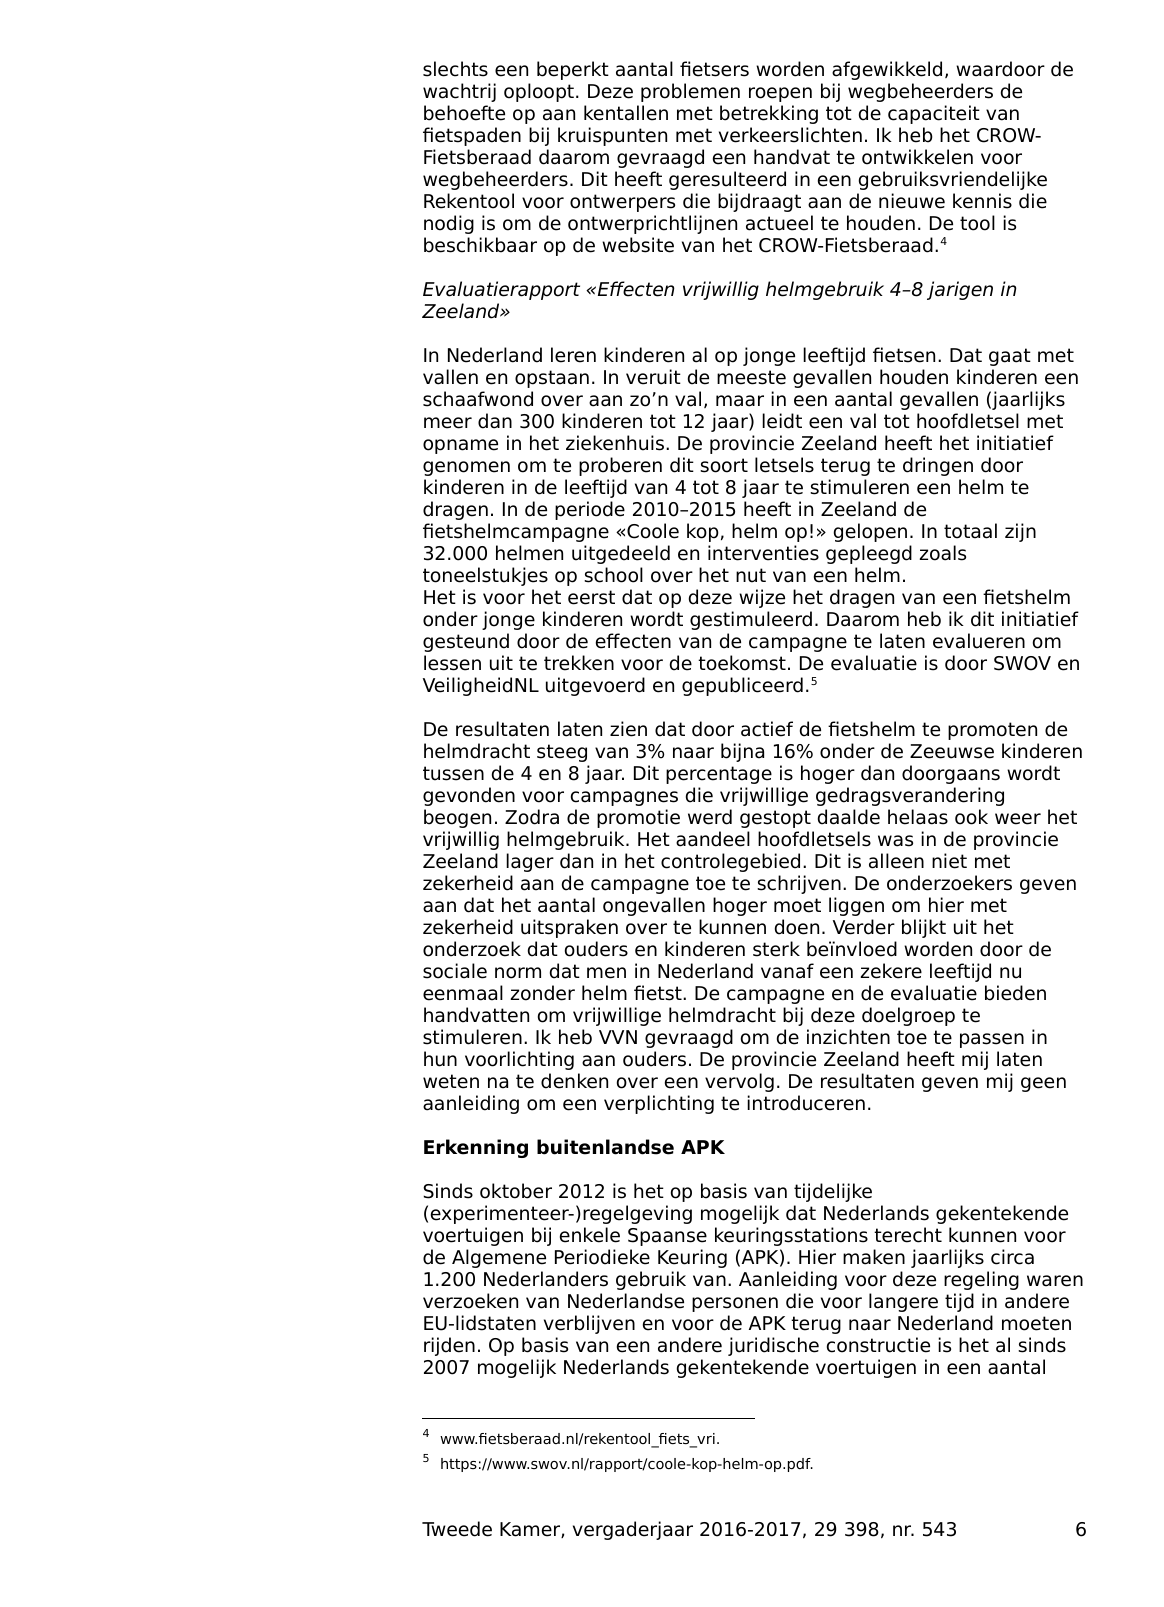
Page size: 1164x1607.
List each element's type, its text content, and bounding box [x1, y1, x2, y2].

text https://www.swov.nl/rapport/coole-kop-helm-op.pdf. [422, 1452, 1087, 1474]
text Het is voor het eerst dat op deze wijze het dragen van een fietshelm onder jonge kinderen wordt gestimuleerd. Daarom heb ik dit initiatief gesteund door de effecten van de campagne te laten evalueren om lessen uit te trekken voor de toekomst. De evaluatie is door SWOV en VeiligheidNL uitgevoerd en gepubliceerd. [422, 587, 1087, 697]
text slechts een beperkt aantal fietsers worden afgewikkeld, waardoor de wachtrij oploopt. Deze problemen roepen bij wegbeheerders de behoefte op aan kentallen met betrekking tot de capaciteit van fietspaden bij kruispunten met verkeerslichten. Ik heb het CROW-Fietsberaad daarom gevraagd een handvat te ontwikkelen voor wegbeheerders. Dit heeft geresulteerd in een gebruiksvriendelijke Rekentool voor ontwerpers die bijdraagt aan de nieuwe kennis die nodig is om de ontwerprichtlijnen actueel te houden. De tool is beschikbaar op de website van het CROW-Fietsberaad. [422, 59, 1087, 257]
subtitle Erkenning buitenlandse APK [422, 1137, 1087, 1159]
text Sinds oktober 2012 is het op basis van tijdelijke (experimenteer-)regelgeving mogelijk dat Nederlands gekentekende voertuigen bij enkele Spaanse keuringsstations terecht kunnen voor de Algemene Periodieke Keuring (APK). Hier maken jaarlijks circa 1.200 Nederlanders gebruik van. Aanleiding voor deze regeling waren verzoeken van Nederlandse personen die voor langere tijd in andere EU-lidstaten verblijven en voor de APK terug naar Nederland moeten rijden. Op basis van een andere juridische constructie is het al sinds 2007 mogelijk Nederlands gekentekende voertuigen in een aantal [422, 1181, 1087, 1379]
subtitle Evaluatierapport «Effecten vrijwillig helmgebruik 4–8 jarigen in Zeeland» [422, 279, 1087, 323]
text De resultaten laten zien dat door actief de fietshelm te promoten de helmdracht steeg van 3% naar bijna 16% onder de Zeeuwse kinderen tussen de 4 en 8 jaar. Dit percentage is hoger dan doorgaans wordt gevonden voor campagnes die vrijwillige gedragsverandering beogen. Zodra de promotie werd gestopt daalde helaas ook weer het vrijwillig helmgebruik. Het aandeel hoofdletsels was in de provincie Zeeland lager dan in het controlegebied. Dit is alleen niet met zekerheid aan de campagne toe te schrijven. De onderzoekers geven aan dat het aantal ongevallen hoger moet liggen om hier met zekerheid uitspraken over te kunnen doen. Verder blijkt uit het onderzoek dat ouders en kinderen sterk beïnvloed worden door de sociale norm dat men in Nederland vanaf een zekere leeftijd nu eenmaal zonder helm fietst. De campagne en de evaluatie bieden handvatten om vrijwillige helmdracht bij deze doelgroep te stimuleren. Ik heb VVN gevraagd om de inzichten toe te passen in hun voorlichting aan ouders. De provincie Zeeland heeft mij laten weten na te denken over een vervolg. De resultaten geven mij geen aanleiding om een verplichting te introduceren. [422, 719, 1087, 1115]
text In Nederland leren kinderen al op jonge leeftijd fietsen. Dat gaat met vallen en opstaan. In veruit de meeste gevallen houden kinderen een schaafwond over aan zo’n val, maar in een aantal gevallen (jaarlijks meer dan 300 kinderen tot 12 jaar) leidt een val tot hoofdletsel met opname in het ziekenhuis. De provincie Zeeland heeft het initiatief genomen om te proberen dit soort letsels terug te dringen door kinderen in de leeftijd van 4 tot 8 jaar te stimuleren een helm te dragen. In de periode 2010–2015 heeft in Zeeland de fietshelmcampagne «Coole kop, helm op!» gelopen. In totaal zijn 32.000 helmen uitgedeeld en interventies gepleegd zoals toneelstukjes op school over het nut van een helm. [422, 345, 1087, 587]
text www.fietsberaad.nl/rekentool_fiets_vri. [422, 1427, 1087, 1449]
